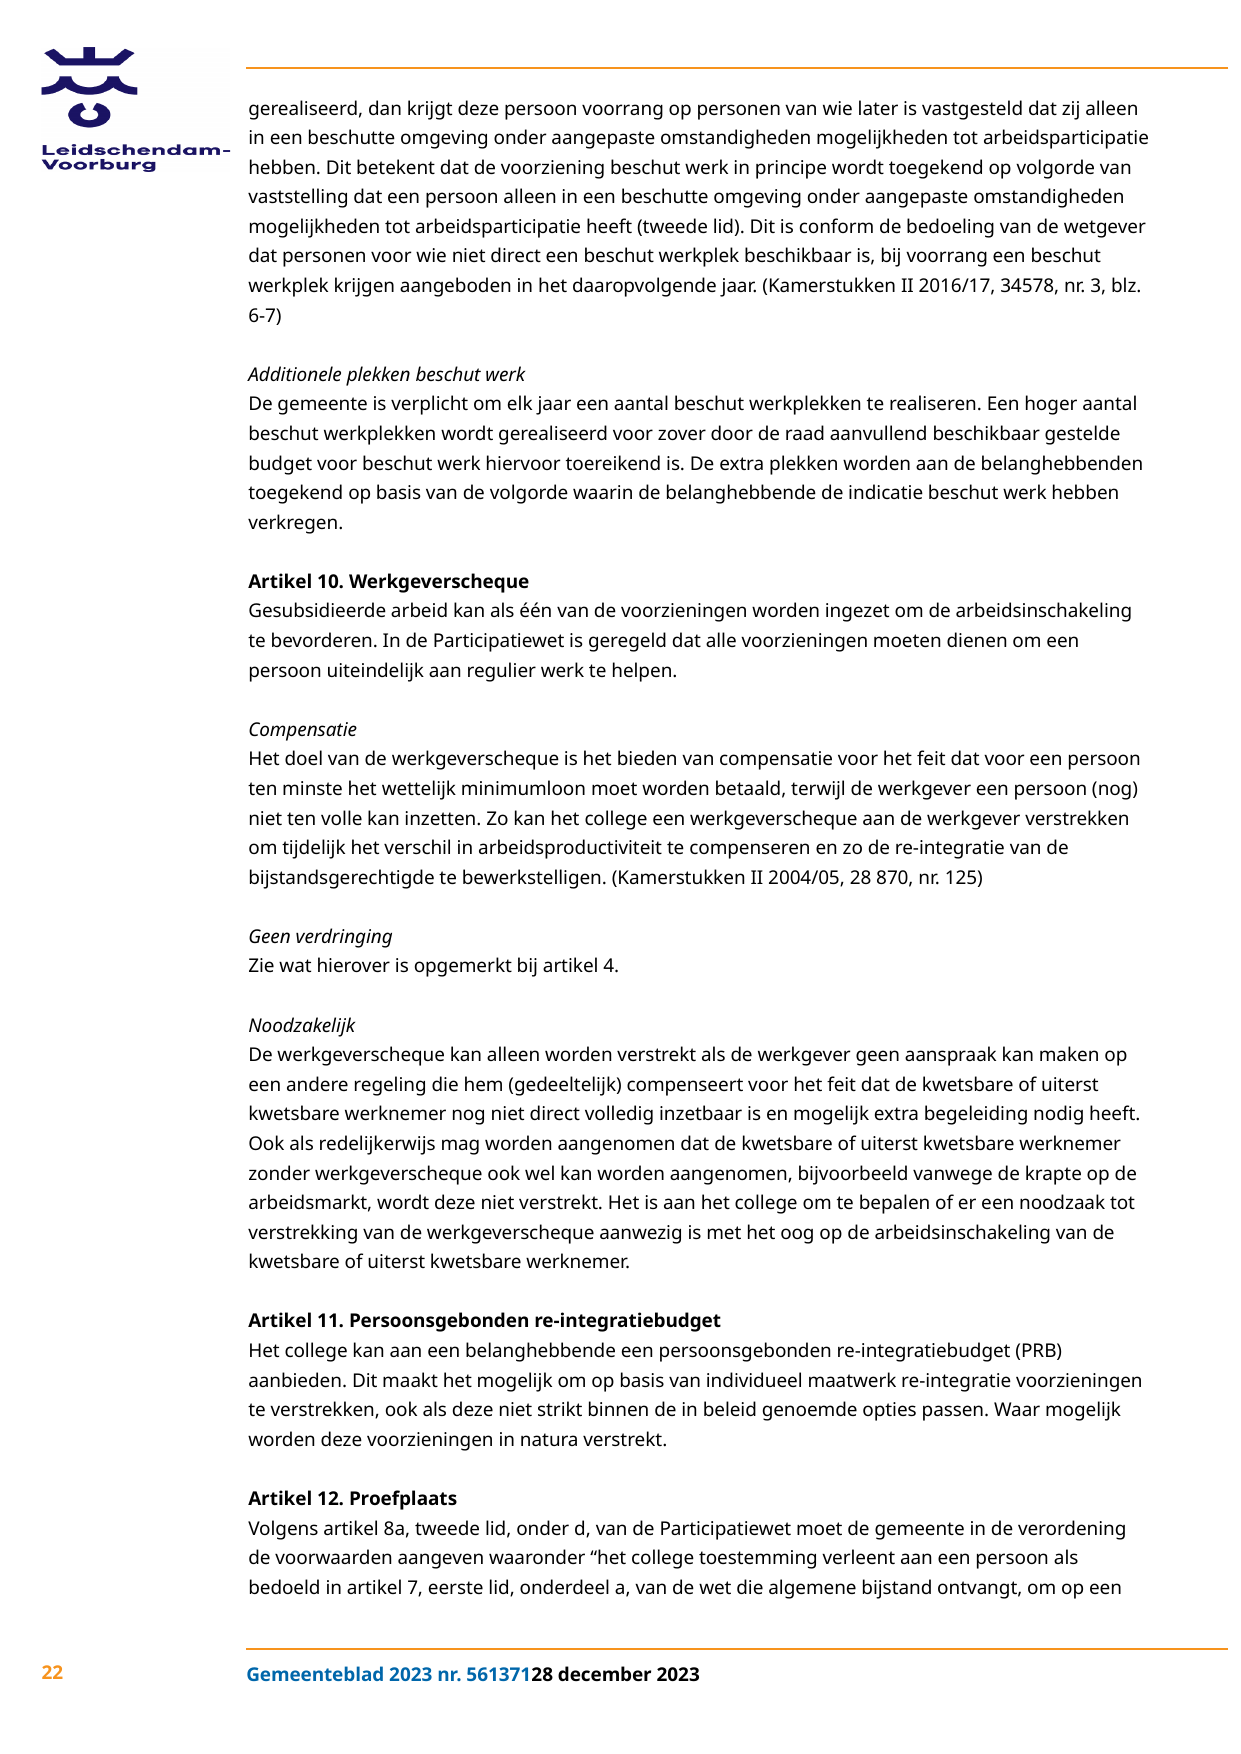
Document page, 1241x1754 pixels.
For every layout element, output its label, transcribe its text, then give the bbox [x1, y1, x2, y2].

text Compensatie [248, 716, 1152, 742]
text De werkgeverscheque kan alleen worden verstrekt als de werkgever geen aanspraak kan maken op een andere regeling die hem (gedeeltelijk) compenseert voor het feit dat de kwetsbare of uiterst kwetsbare werknemer nog niet direct volledig inzetbaar is en mogelijk extra begeleiding nodig heeft. Ook als redelijkerwijs mag worden aangenomen dat de kwetsbare of uiterst kwetsbare werknemer zonder werkgeverscheque ook wel kan worden aangenomen, bijvoorbeeld vanwege de krapte op de arbeidsmarkt, wordt deze niet verstrekt. Het is aan het college om te bepalen of er een noodzaak tot verstrekking van de werkgeverscheque aanwezig is met het oog op de arbeidsinschakeling van de kwetsbare of uiterst kwetsbare werknemer. [248, 1041, 1152, 1274]
text Additionele plekken beschut werk [248, 361, 1152, 387]
text gerealiseerd, dan krijgt deze persoon voorrang op personen van wie later is vastgesteld dat zij alleen in een beschutte omgeving onder aangepaste omstandigheden mogelijkheden tot arbeidsparticipatie hebben. Dit betekent dat de voorziening beschut werk in principe wordt toegekend op volgorde van vaststelling dat een persoon alleen in een beschutte omgeving onder aangepaste omstandigheden mogelijkheden tot arbeidsparticipatie heeft (tweede lid). Dit is conform de bedoeling van de wetgever dat personen voor wie niet direct een beschut werkplek beschikbaar is, bij voorrang een beschut werkplek krijgen aangeboden in het daaropvolgende jaar. (Kamerstukken II 2016/17, 34578, nr. 3, blz. 6-7) [248, 95, 1152, 328]
text Artikel 10. Werkgeverscheque [248, 568, 1152, 594]
text Het doel van de werkgeverscheque is het bieden van compensatie voor het feit dat voor een persoon ten minste het wettelijk minimumloon moet worden betaald, terwijl de werkgever een persoon (nog) niet ten volle kan inzetten. Zo kan het college een werkgeverscheque aan de werkgever verstrekken om tijdelijk het verschil in arbeidsproductiviteit te compenseren en zo de re-integratie van de bijstandsgerechtigde te bewerkstelligen. (Kamerstukken II 2004/05, 28 870, nr. 125) [248, 746, 1152, 890]
text Het college kan aan een belanghebbende een persoonsgebonden re-integratiebudget (PRB) aanbieden. Dit maakt het mogelijk om op basis van individueel maatwerk re-integratie voorzieningen te verstrekken, ook als deze niet strikt binnen de in beleid genoemde opties passen. Waar mogelijk worden deze voorzieningen in natura verstrekt. [248, 1337, 1152, 1452]
text De gemeente is verplicht om elk jaar een aantal beschut werkplekken te realiseren. Een hoger aantal beschut werkplekken wordt gerealiseerd voor zover door de raad aanvullend beschikbaar gestelde budget voor beschut werk hiervoor toereikend is. De extra plekken worden aan de belanghebbenden toegekend op basis van de volgorde waarin de belanghebbende de indicatie beschut werk hebben verkregen. [248, 391, 1152, 535]
text Artikel 11. Persoonsgebonden re-integratiebudget [248, 1308, 1152, 1333]
text Artikel 12. Proefplaats [248, 1485, 1152, 1511]
picture [41, 47, 231, 172]
text Geen verdringing [248, 923, 1152, 949]
text Gesubsidieerde arbeid kan als één van de voorzieningen worden ingezet om de arbeidsinschakeling te bevorderen. In de Participatiewet is geregeld dat alle voorzieningen moeten dienen om een persoon uiteindelijk aan regulier werk te helpen. [248, 598, 1152, 683]
text Zie wat hierover is opgemerkt bij artikel 4. [248, 953, 1152, 978]
text Volgens artikel 8a, tweede lid, onder d, van de Participatiewet moet de gemeente in de verordening de voorwaarden aangeven waaronder “het college toestemming verleent aan een persoon als bedoeld in artikel 7, eerste lid, onderdeel a, van de wet die algemene bijstand ontvangt, om op een [248, 1515, 1152, 1600]
text Noodzakelijk [248, 1012, 1152, 1038]
